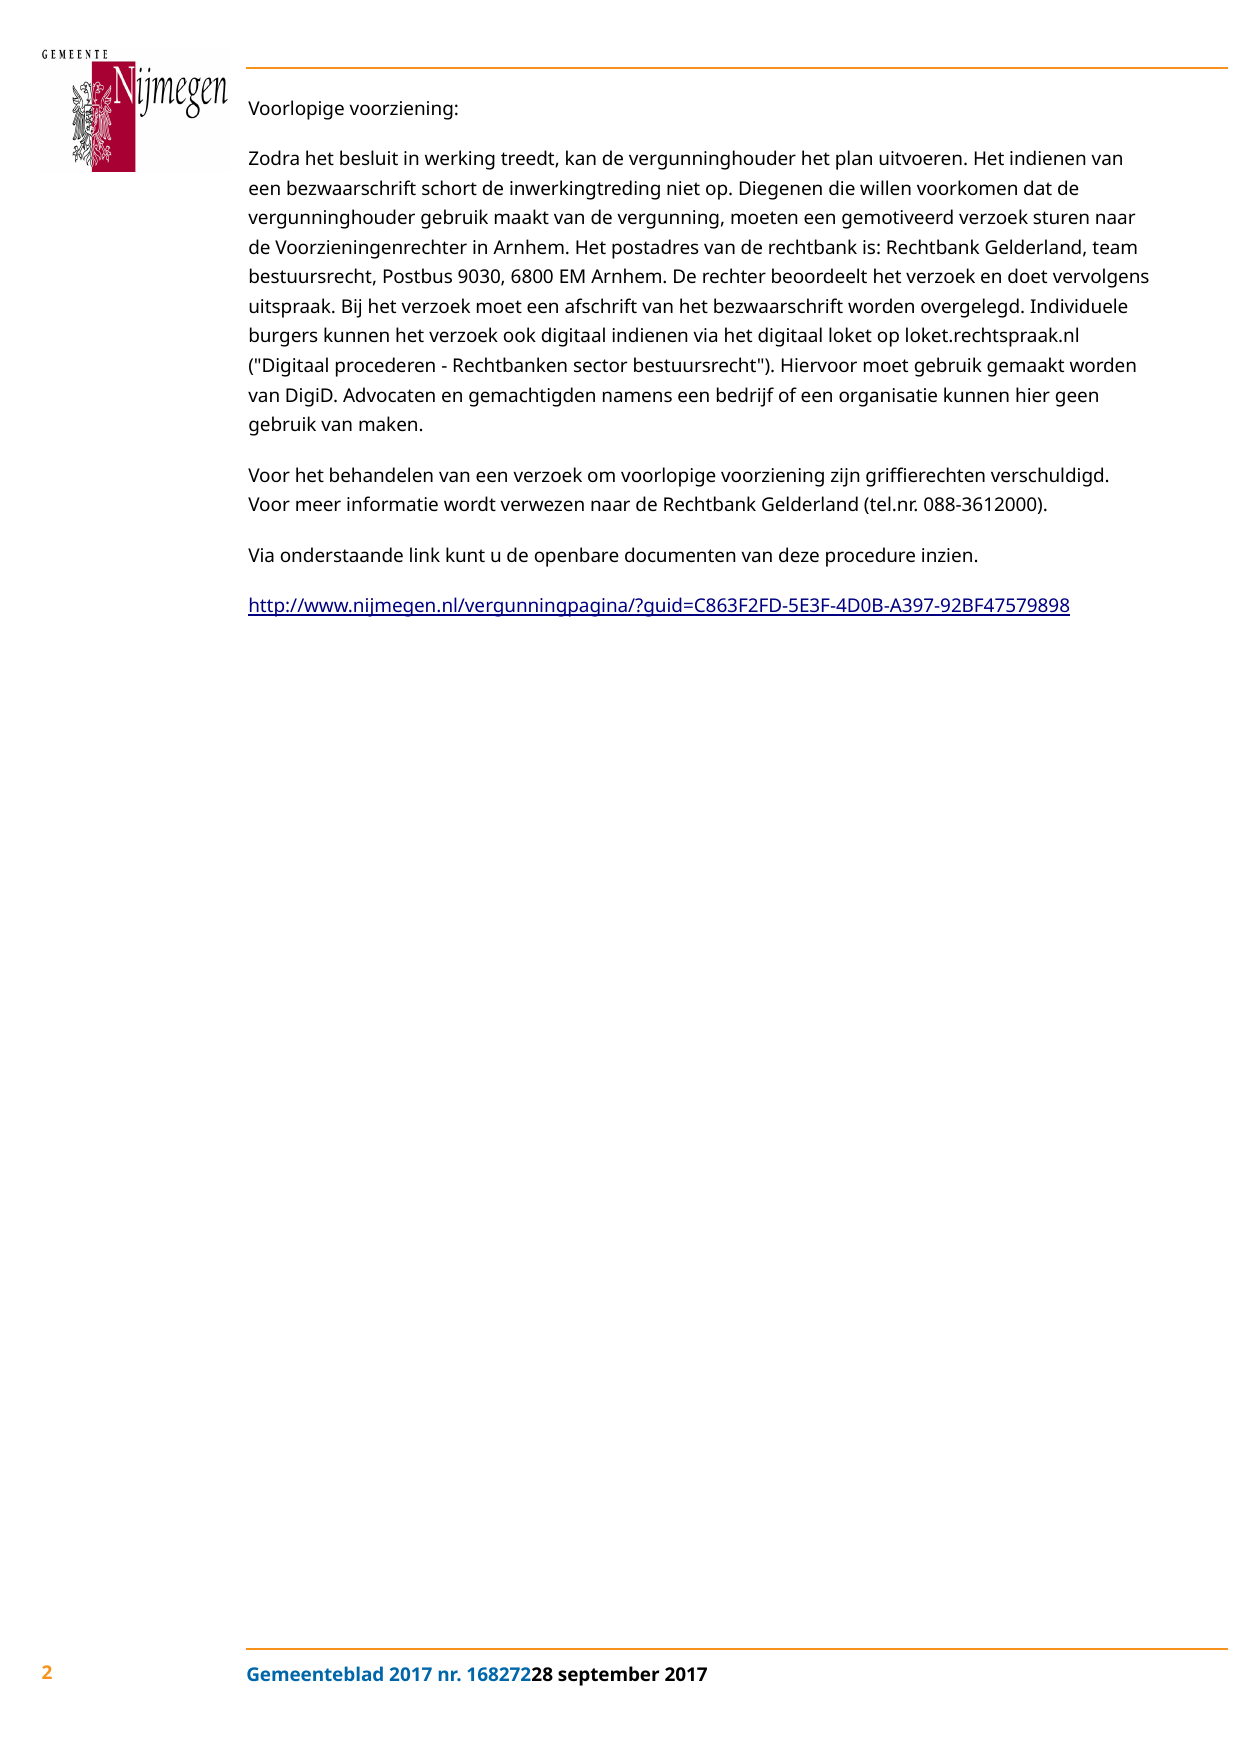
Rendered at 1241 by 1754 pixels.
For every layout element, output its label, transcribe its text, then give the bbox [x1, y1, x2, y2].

text Voor het behandelen van een verzoek om voorlopige voorziening zijn griffierechten verschuldigd. Voor meer informatie wordt verwezen naar de Rechtbank Gelderland (tel.nr. 088-3612000). [248, 462, 1152, 517]
picture [41, 47, 231, 172]
text Via onderstaande link kunt u de openbare documenten van deze procedure inzien. [248, 542, 1152, 568]
text Zodra het besluit in werking treedt, kan de vergunninghouder het plan uitvoeren. Het indienen van een bezwaarschrift schort de inwerkingtreding niet op. Diegenen die willen voorkomen dat de vergunninghouder gebruik maakt van de vergunning, moeten een gemotiveerd verzoek sturen naar de Voorzieningenrechter in Arnhem. Het postadres van de rechtbank is: Rechtbank Gelderland, team bestuursrecht, Postbus 9030, 6800 EM Arnhem. De rechter beoordeelt het verzoek en doet vervolgens uitspraak. Bij het verzoek moet een afschrift van het bezwaarschrift worden overgelegd. Individuele burgers kunnen het verzoek ook digitaal indienen via het digitaal loket op loket.rechtspraak.nl ("Digitaal procederen - Rechtbanken sector bestuursrecht"). Hiervoor moet gebruik gemaakt worden van DigiD. Advocaten en gemachtigden namens een bedrijf of een organisatie kunnen hier geen gebruik van maken. [248, 145, 1152, 437]
text Voorlopige voorziening: [248, 95, 1152, 121]
text http://www.nijmegen.nl/vergunningpagina/?guid=C863F2FD-5E3F-4D0B-A397-92BF47579898 [248, 592, 1152, 618]
